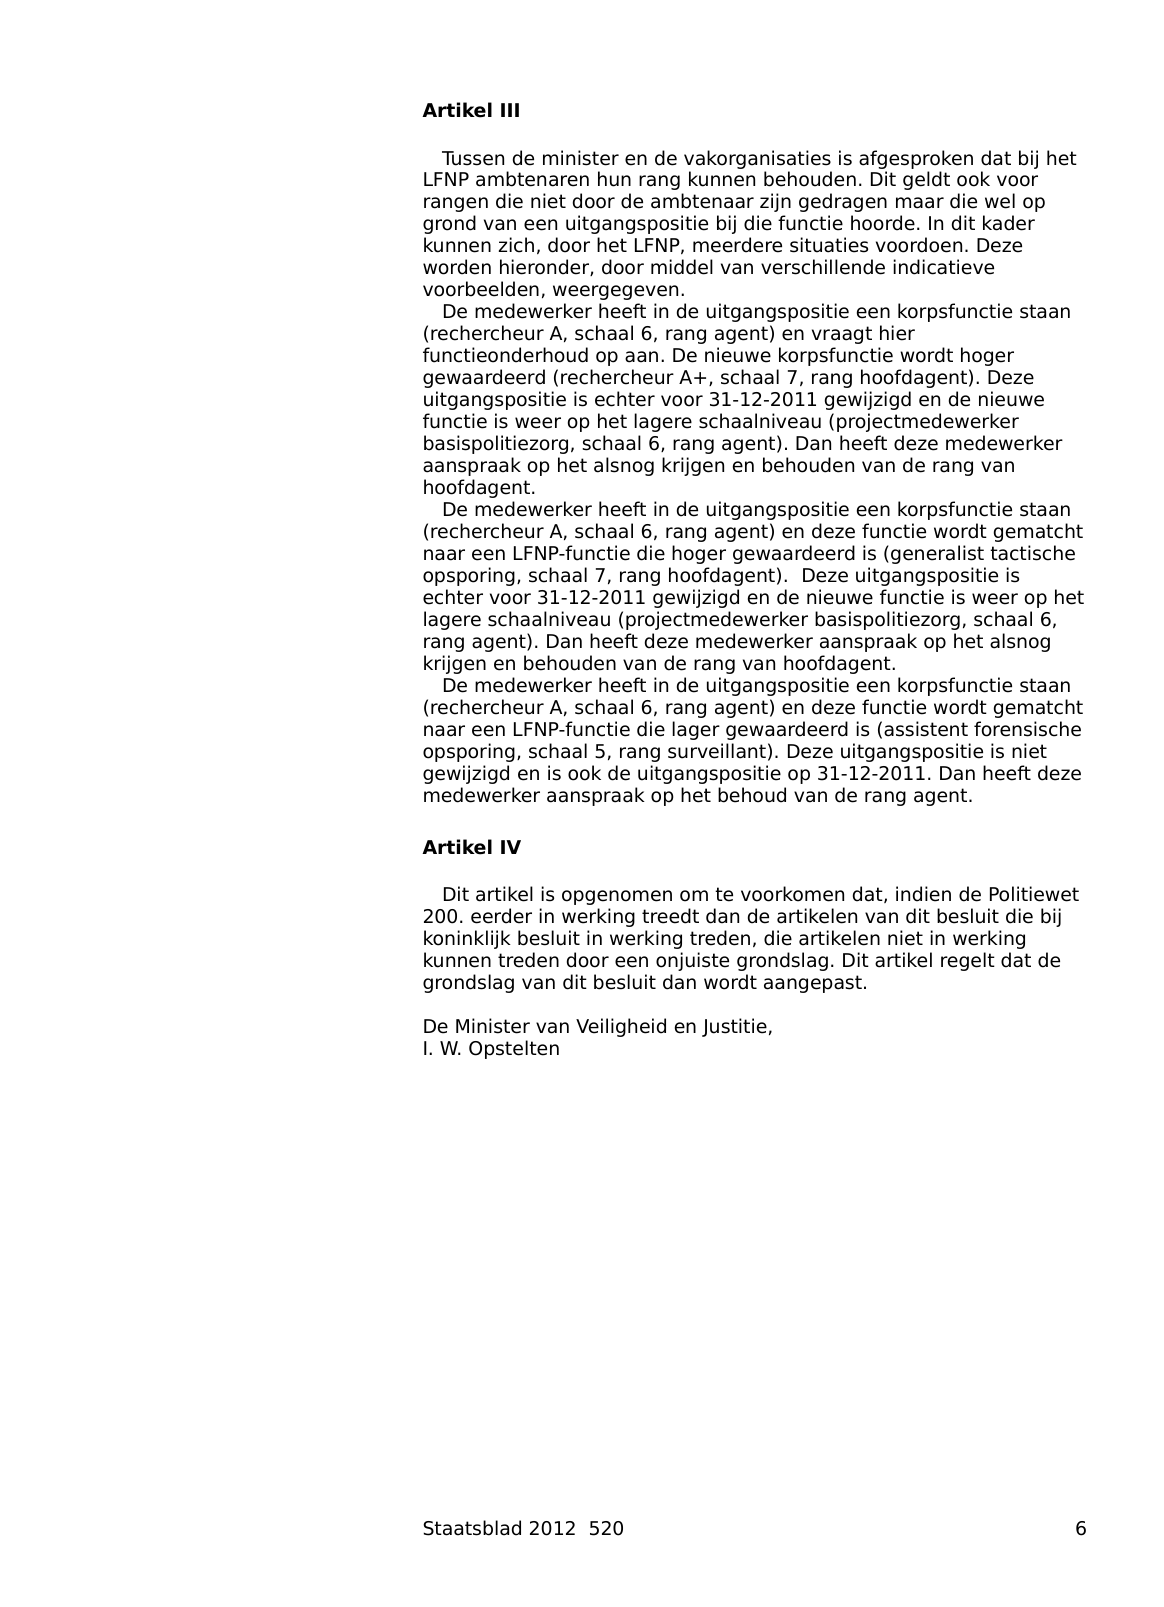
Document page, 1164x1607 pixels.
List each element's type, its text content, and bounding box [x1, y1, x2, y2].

text De medewerker heeft in de uitgangspositie een korpsfunctie staan (rechercheur A, schaal 6, rang agent) en deze functie wordt gematcht naar een LFNP-functie die lager gewaardeerd is (assistent forensische opsporing, schaal 5, rang surveillant). Deze uitgangspositie is niet gewijzigd en is ook de uitgangspositie op 31-12-2011. Dan heeft deze medewerker aanspraak op het behoud van de rang agent. [422, 675, 1087, 807]
subtitle Artikel IV [422, 837, 1087, 859]
text De Minister van Veiligheid en Justitie, I. W. Opstelten [422, 1016, 1087, 1060]
text De medewerker heeft in de uitgangspositie een korpsfunctie staan (rechercheur A, schaal 6, rang agent) en vraagt hier functieonderhoud op aan. De nieuwe korpsfunctie wordt hoger gewaardeerd (rechercheur A+, schaal 7, rang hoofdagent). Deze uitgangspositie is echter voor 31-12-2011 gewijzigd en de nieuwe functie is weer op het lagere schaalniveau (projectmedewerker basispolitiezorg, schaal 6, rang agent). Dan heeft deze medewerker aanspraak op het alsnog krijgen en behouden van de rang van hoofdagent. [422, 301, 1087, 499]
text Tussen de minister en de vakorganisaties is afgesproken dat bij het LFNP ambtenaren hun rang kunnen behouden. Dit geldt ook voor rangen die niet door de ambtenaar zijn gedragen maar die wel op grond van een uitgangspositie bij die functie hoorde. In dit kader kunnen zich, door het LFNP, meerdere situaties voordoen. Deze worden hieronder, door middel van verschillende indicatieve voorbeelden, weergegeven. [422, 147, 1087, 301]
text De medewerker heeft in de uitgangspositie een korpsfunctie staan (rechercheur A, schaal 6, rang agent) en deze functie wordt gematcht naar een LFNP-functie die hoger gewaardeerd is (generalist tactische opsporing, schaal 7, rang hoofdagent). Deze uitgangspositie is echter voor 31-12-2011 gewijzigd en de nieuwe functie is weer op het lagere schaalniveau (projectmedewerker basispolitiezorg, schaal 6, rang agent). Dan heeft deze medewerker aanspraak op het alsnog krijgen en behouden van de rang van hoofdagent. [422, 499, 1087, 675]
text Dit artikel is opgenomen om te voorkomen dat, indien de Politiewet 200. eerder in werking treedt dan de artikelen van dit besluit die bij koninklijk besluit in werking treden, die artikelen niet in werking kunnen treden door een onjuiste grondslag. Dit artikel regelt dat de grondslag van dit besluit dan wordt aangepast. [422, 884, 1087, 994]
subtitle Artikel III [422, 100, 1087, 122]
